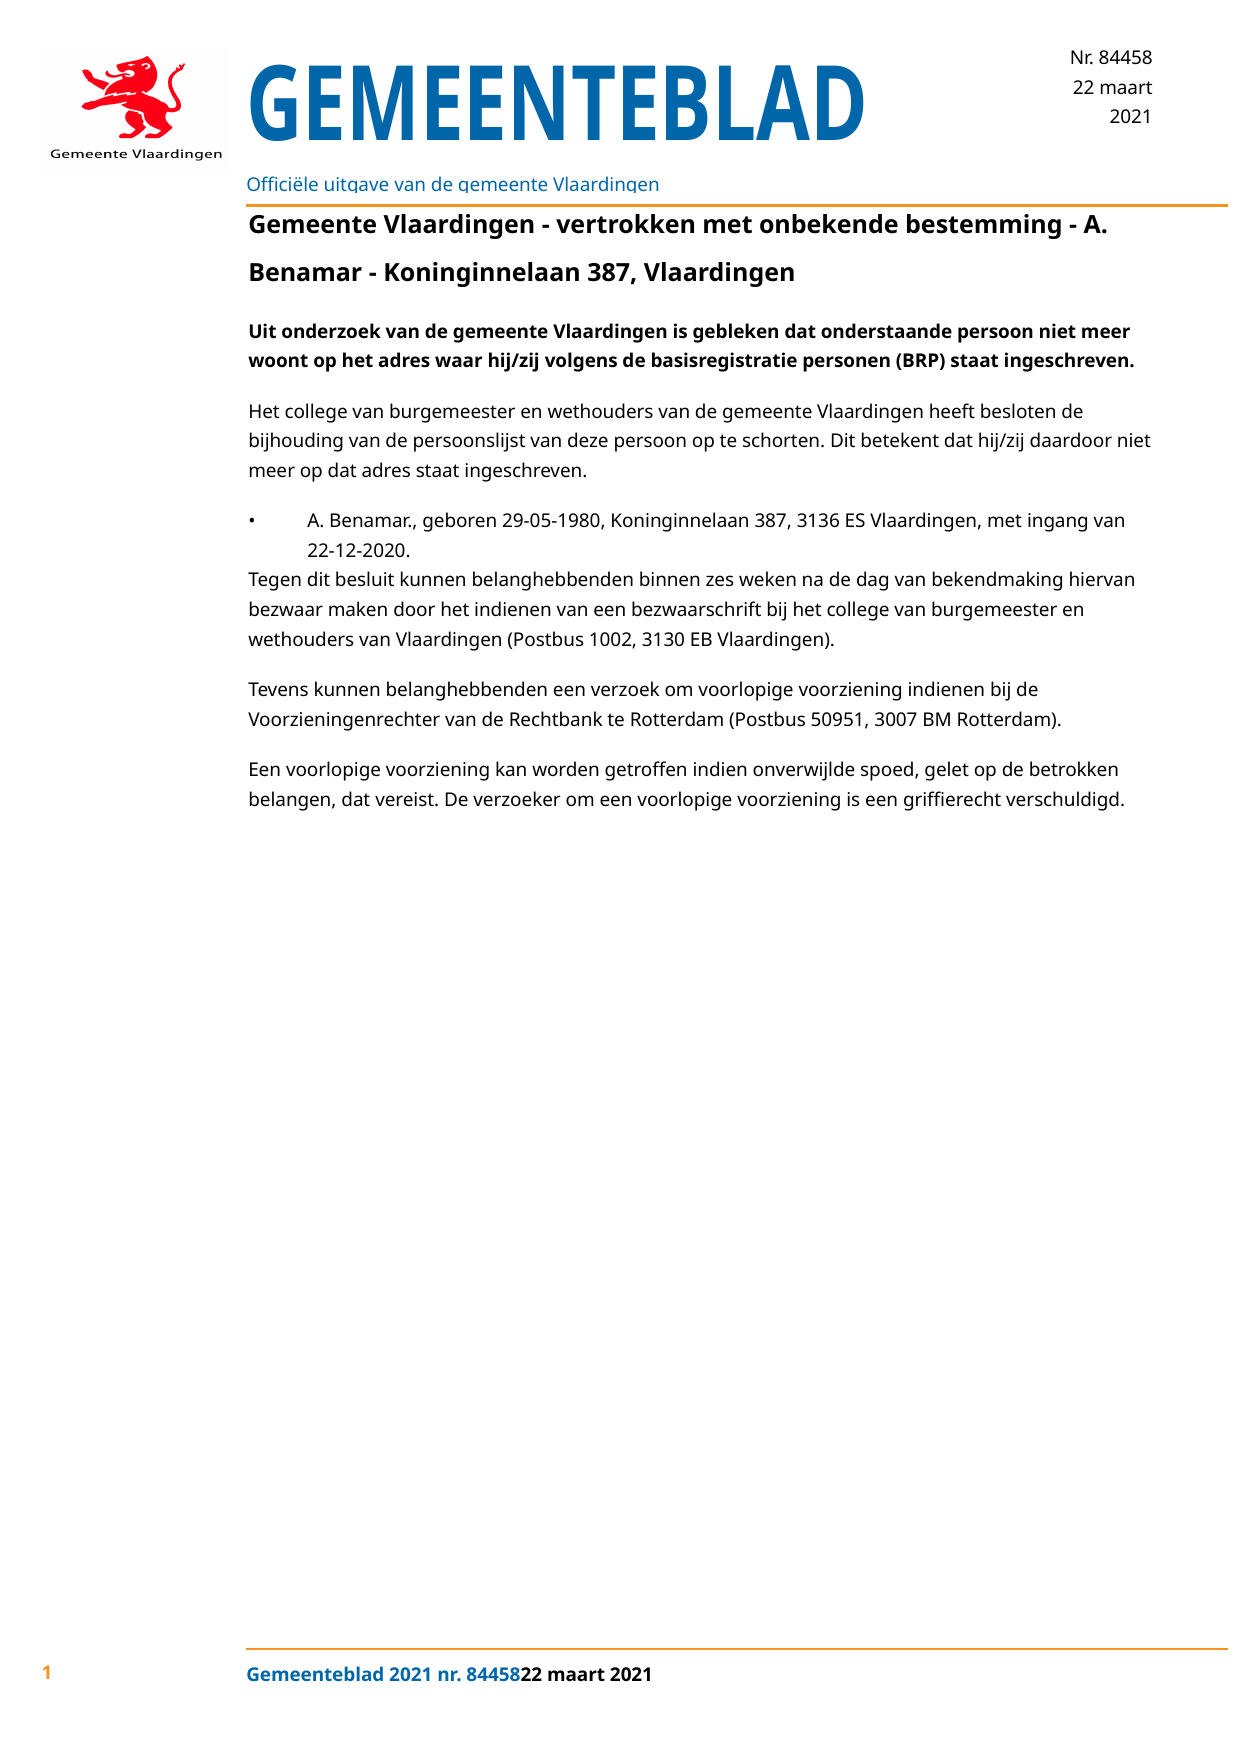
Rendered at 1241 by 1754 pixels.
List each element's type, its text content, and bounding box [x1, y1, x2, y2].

text Uit onderzoek van de gemeente Vlaardingen is gebleken dat onderstaande persoon niet meer woont op het adres waar hij/zij volgens de basisregistratie personen (BRP) staat ingeschreven. [248, 318, 1152, 373]
text Tegen dit besluit kunnen belanghebbenden binnen zes weken na de dag van bekendmaking hiervan bezwaar maken door het indienen van een bezwaarschrift bij het college van burgemeester en wethouders van Vlaardingen (Postbus 1002, 3130 EB Vlaardingen). [248, 567, 1152, 652]
list A. Benamar., geboren 29-05-1980, Koninginnelaan 387, 3136 ES Vlaardingen, met ingang van 22-12-2020. [248, 507, 1152, 563]
text Tevens kunnen belanghebbenden een verzoek om voorlopige voorziening indienen bij de Voorzieningenrechter van de Rechtbank te Rotterdam (Postbus 50951, 3007 BM Rotterdam). [248, 676, 1152, 732]
text Een voorlopige voorziening kan worden getroffen indien onverwijlde spoed, gelet op de betrokken belangen, dat vereist. De verzoeker om een voorlopige voorziening is een griffierecht verschuldigd. [248, 756, 1152, 812]
picture [41, 47, 231, 172]
text Het college van burgemeester en wethouders van de gemeente Vlaardingen heeft besloten de bijhouding van de persoonslijst van deze persoon op te schorten. Dit betekent dat hij/zij daardoor niet meer op dat adres staat ingeschreven. [248, 398, 1152, 483]
text Gemeente Vlaardingen - vertrokken met onbekende bestemming - A. Benamar - Koninginnelaan 387, Vlaardingen [248, 207, 1152, 288]
